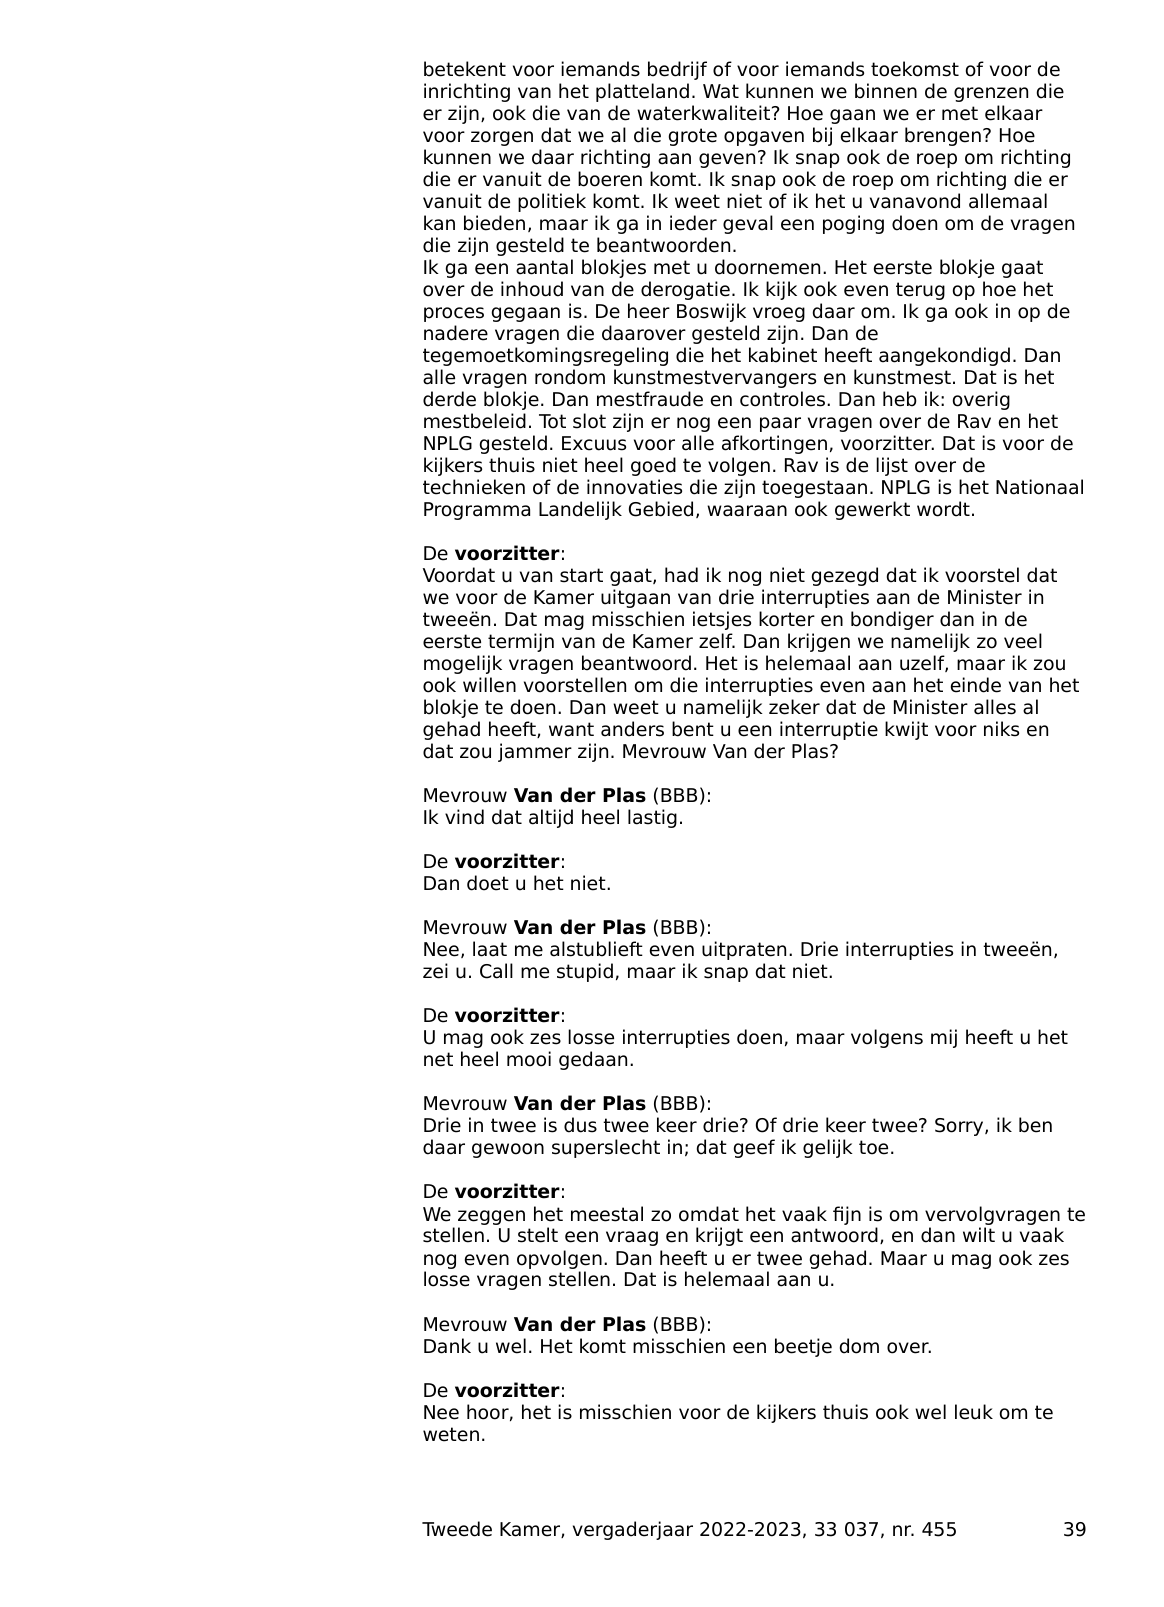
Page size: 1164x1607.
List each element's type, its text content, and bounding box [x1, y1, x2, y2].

text We zeggen het meestal zo omdat het vaak fijn is om vervolgvragen te stellen. U stelt een vraag en krijgt een antwoord, en dan wilt u vaak nog even opvolgen. Dan heeft u er twee gehad. Maar u mag ook zes losse vragen stellen. Dat is helemaal aan u. [422, 1203, 1087, 1291]
text Ik ga een aantal blokjes met u doornemen. Het eerste blokje gaat over de inhoud van de derogatie. Ik kijk ook even terug op hoe het proces gegaan is. De heer Boswijk vroeg daar om. Ik ga ook in op de nadere vragen die daarover gesteld zijn. Dan de tegemoetkomingsregeling die het kabinet heeft aangekondigd. Dan alle vragen rondom kunstmestvervangers en kunstmest. Dat is het derde blokje. Dan mestfraude en controles. Dan heb ik: overig mestbeleid. Tot slot zijn er nog een paar vragen over de Rav en het NPLG gesteld. Excuus voor alle afkortingen, voorzitter. Dat is voor de kijkers thuis niet heel goed te volgen. Rav is de lijst over de technieken of de innovaties die zijn toegestaan. NPLG is het Nationaal Programma Landelijk Gebied, waaraan ook gewerkt wordt. [422, 257, 1087, 521]
text Voordat u van start gaat, had ik nog niet gezegd dat ik voorstel dat we voor de Kamer uitgaan van drie interrupties aan de Minister in tweeën. Dat mag misschien ietsjes korter en bondiger dan in de eerste termijn van de Kamer zelf. Dan krijgen we namelijk zo veel mogelijk vragen beantwoord. Het is helemaal aan uzelf, maar ik zou ook willen voorstellen om die interrupties even aan het einde van het blokje te doen. Dan weet u namelijk zeker dat de Minister alles al gehad heeft, want anders bent u een interruptie kwijt voor niks en dat zou jammer zijn. Mevrouw Van der Plas? [422, 565, 1087, 763]
text Dan doet u het niet. [422, 873, 1087, 895]
text De voorzitter: [422, 1380, 1087, 1402]
text Drie in twee is dus twee keer drie? Of drie keer twee? Sorry, ik ben daar gewoon superslecht in; dat geef ik gelijk toe. [422, 1115, 1087, 1159]
text U mag ook zes losse interrupties doen, maar volgens mij heeft u het net heel mooi gedaan. [422, 1027, 1087, 1071]
text Mevrouw Van der Plas (BBB): [422, 917, 1087, 939]
text De voorzitter: [422, 1005, 1087, 1027]
text De voorzitter: [422, 851, 1087, 873]
text betekent voor iemands bedrijf of voor iemands toekomst of voor de inrichting van het platteland. Wat kunnen we binnen de grenzen die er zijn, ook die van de waterkwaliteit? Hoe gaan we er met elkaar voor zorgen dat we al die grote opgaven bij elkaar brengen? Hoe kunnen we daar richting aan geven? Ik snap ook de roep om richting die er vanuit de boeren komt. Ik snap ook de roep om richting die er vanuit de politiek komt. Ik weet niet of ik het u vanavond allemaal kan bieden, maar ik ga in ieder geval een poging doen om de vragen die zijn gesteld te beantwoorden. [422, 59, 1087, 257]
text Nee, laat me alstublieft even uitpraten. Drie interrupties in tweeën, zei u. Call me stupid, maar ik snap dat niet. [422, 939, 1087, 983]
text De voorzitter: [422, 1181, 1087, 1203]
text Ik vind dat altijd heel lastig. [422, 807, 1087, 829]
text Mevrouw Van der Plas (BBB): [422, 1093, 1087, 1115]
text Nee hoor, het is misschien voor de kijkers thuis ook wel leuk om te weten. [422, 1402, 1087, 1446]
text Mevrouw Van der Plas (BBB): [422, 785, 1087, 807]
text De voorzitter: [422, 543, 1087, 565]
text Dank u wel. Het komt misschien een beetje dom over. [422, 1336, 1087, 1357]
text Mevrouw Van der Plas (BBB): [422, 1313, 1087, 1336]
